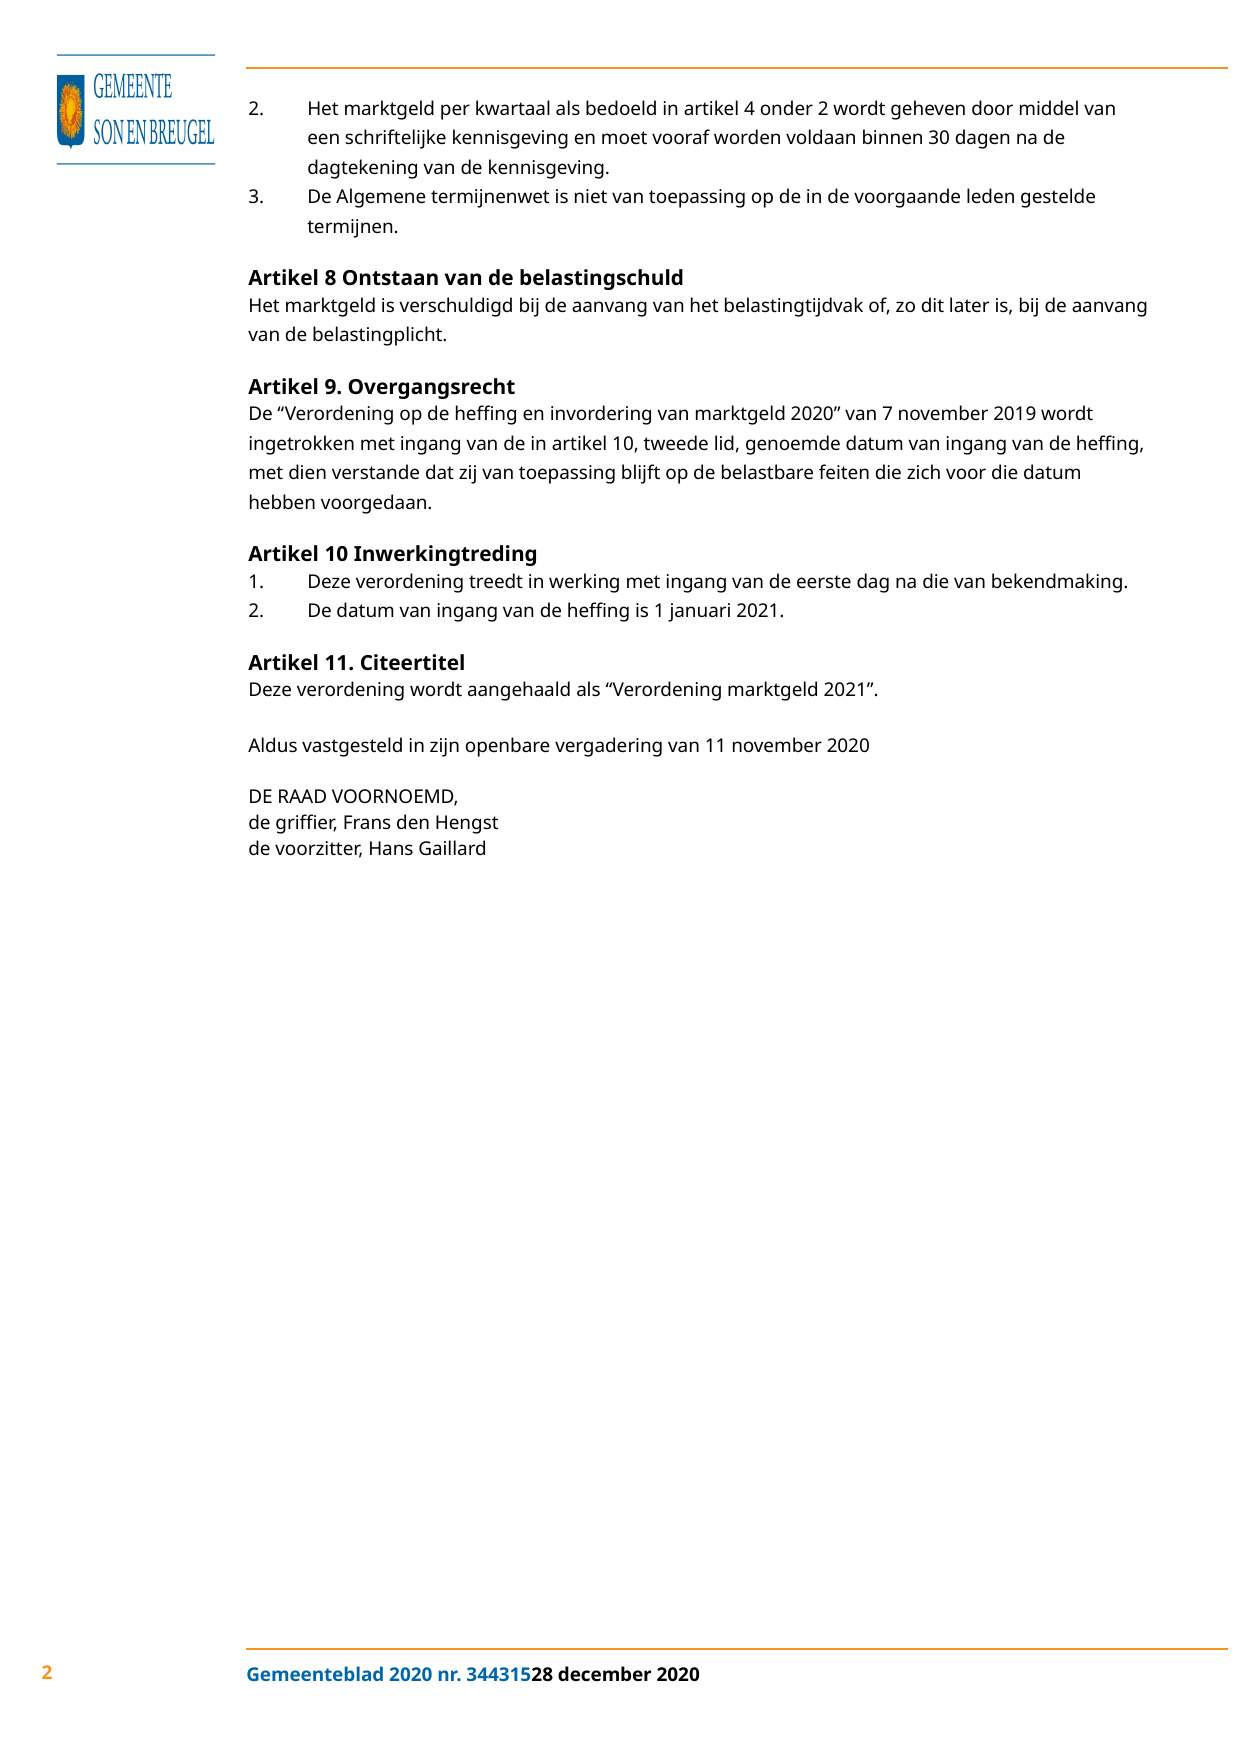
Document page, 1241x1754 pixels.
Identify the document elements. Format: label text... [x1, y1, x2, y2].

list De Algemene termijnenwet is niet van toepassing op de in de voorgaande leden gestelde termijnen. [248, 183, 1152, 239]
text Het marktgeld is verschuldigd bij de aanvang van het belastingtijdvak of, zo dit later is, bij de aanvang van de belastingplicht. [248, 292, 1152, 347]
text Artikel 11. Citeertitel [248, 648, 1152, 676]
text DE RAAD VOORNOEMD, [248, 783, 1152, 809]
text de griffier, Frans den Hengst [248, 809, 1152, 835]
text Artikel 8 Ontstaan van de belastingschuld [248, 263, 1152, 292]
list Het marktgeld per kwartaal als bedoeld in artikel 4 onder 2 wordt geheven door middel van een schriftelijke kennisgeving en moet vooraf worden voldaan binnen 30 dagen na de dagtekening van de kennisgeving. [248, 95, 1152, 180]
text Deze verordening wordt aangehaald als “Verordening marktgeld 2021”. [248, 676, 1152, 702]
list De datum van ingang van de heffing is 1 januari 2021. [248, 598, 1152, 623]
text Artikel 10 Inwerkingtreding [248, 539, 1152, 568]
list Deze verordening treedt in werking met ingang van de eerste dag na die van bekendmaking. [248, 568, 1152, 594]
text Aldus vastgesteld in zijn openbare vergadering van 11 november 2020 [248, 732, 1152, 757]
text Artikel 9. Overgangsrecht [248, 372, 1152, 400]
text de voorzitter, Hans Gaillard [248, 835, 1152, 860]
text De “Verordening op de heffing en invordering van marktgeld 2020” van 7 november 2019 wordt ingetrokken met ingang van de in artikel 10, tweede lid, genoemde datum van ingang van de heffing, met dien verstande dat zij van toepassing blijft op de belastbare feiten die zich voor die datum hebben voorgedaan. [248, 400, 1152, 515]
picture [41, 47, 231, 172]
